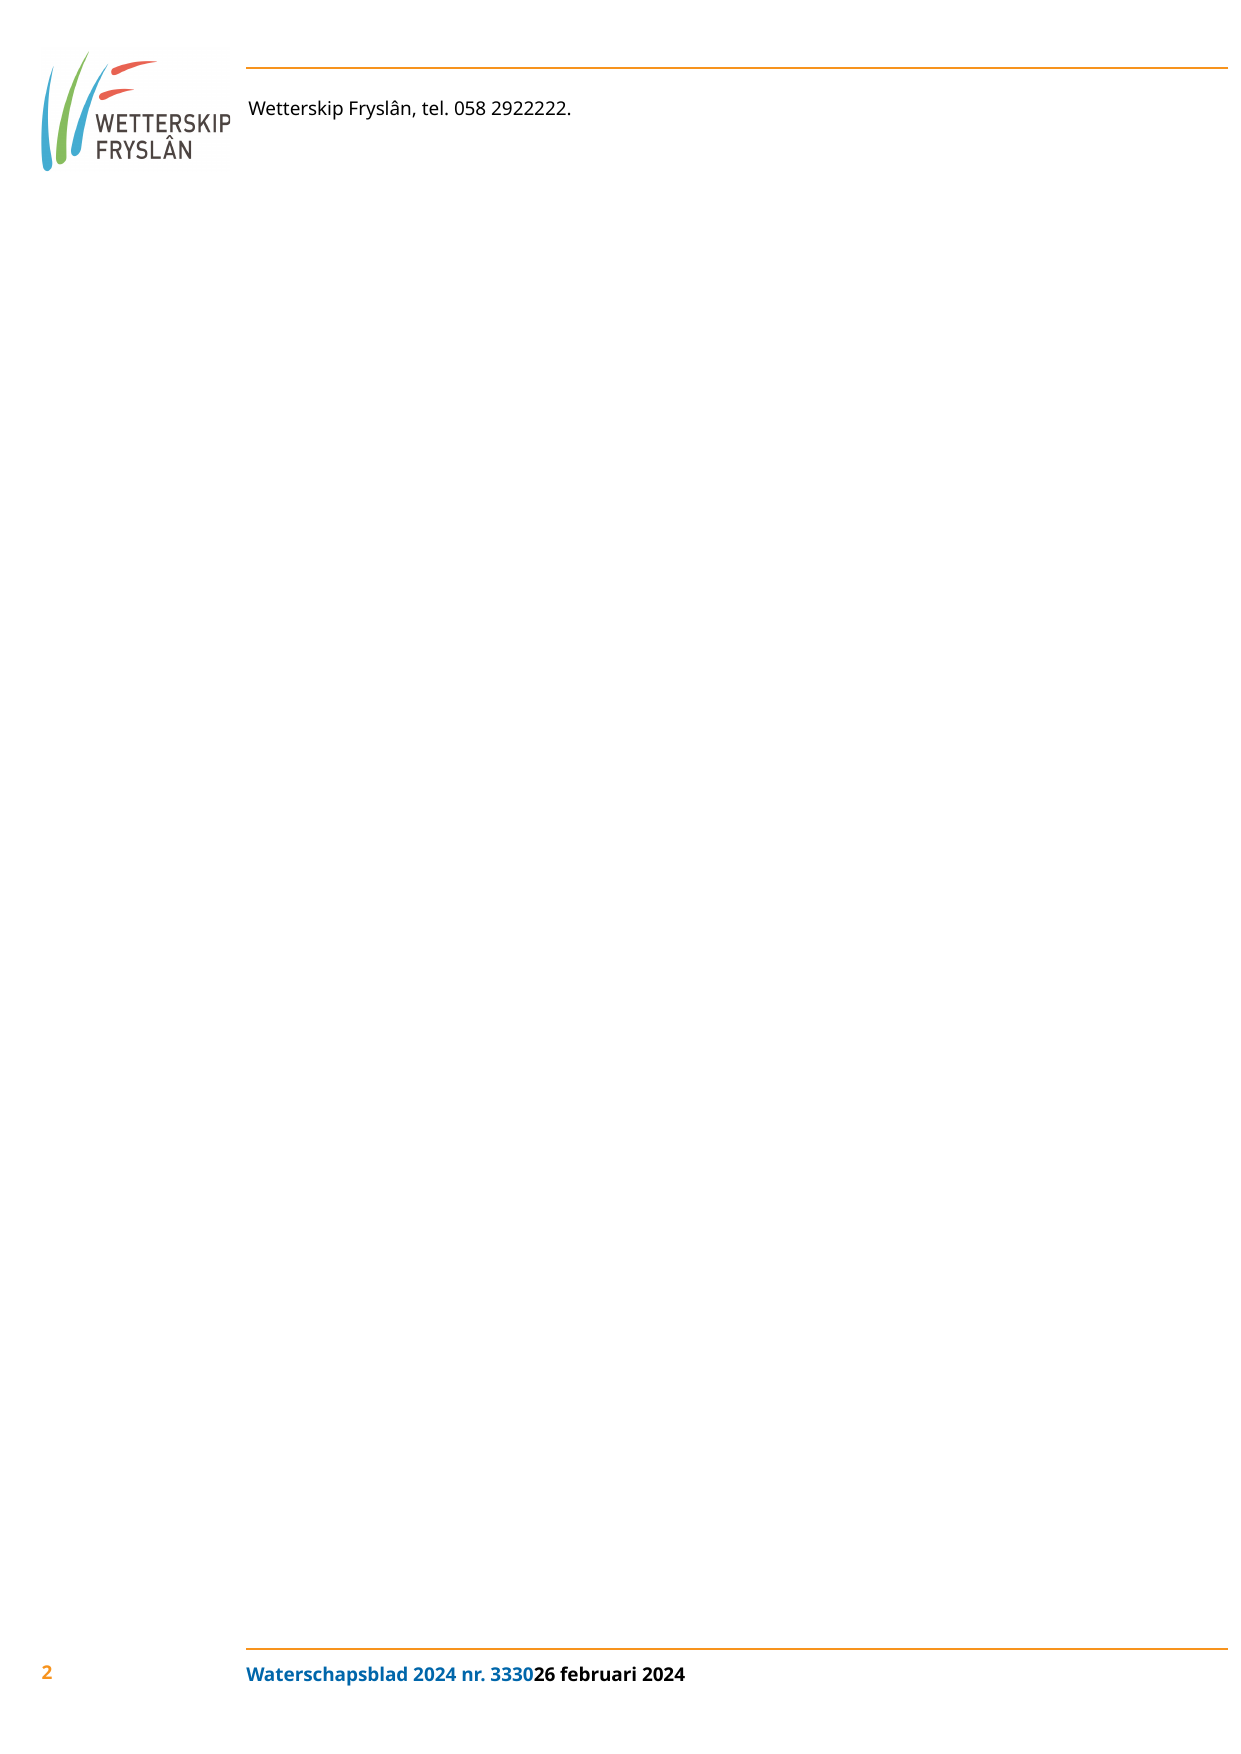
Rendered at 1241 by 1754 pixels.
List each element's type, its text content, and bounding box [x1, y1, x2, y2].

picture [41, 47, 231, 172]
text Wetterskip Fryslân, tel. 058 2922222. [248, 95, 1152, 121]
